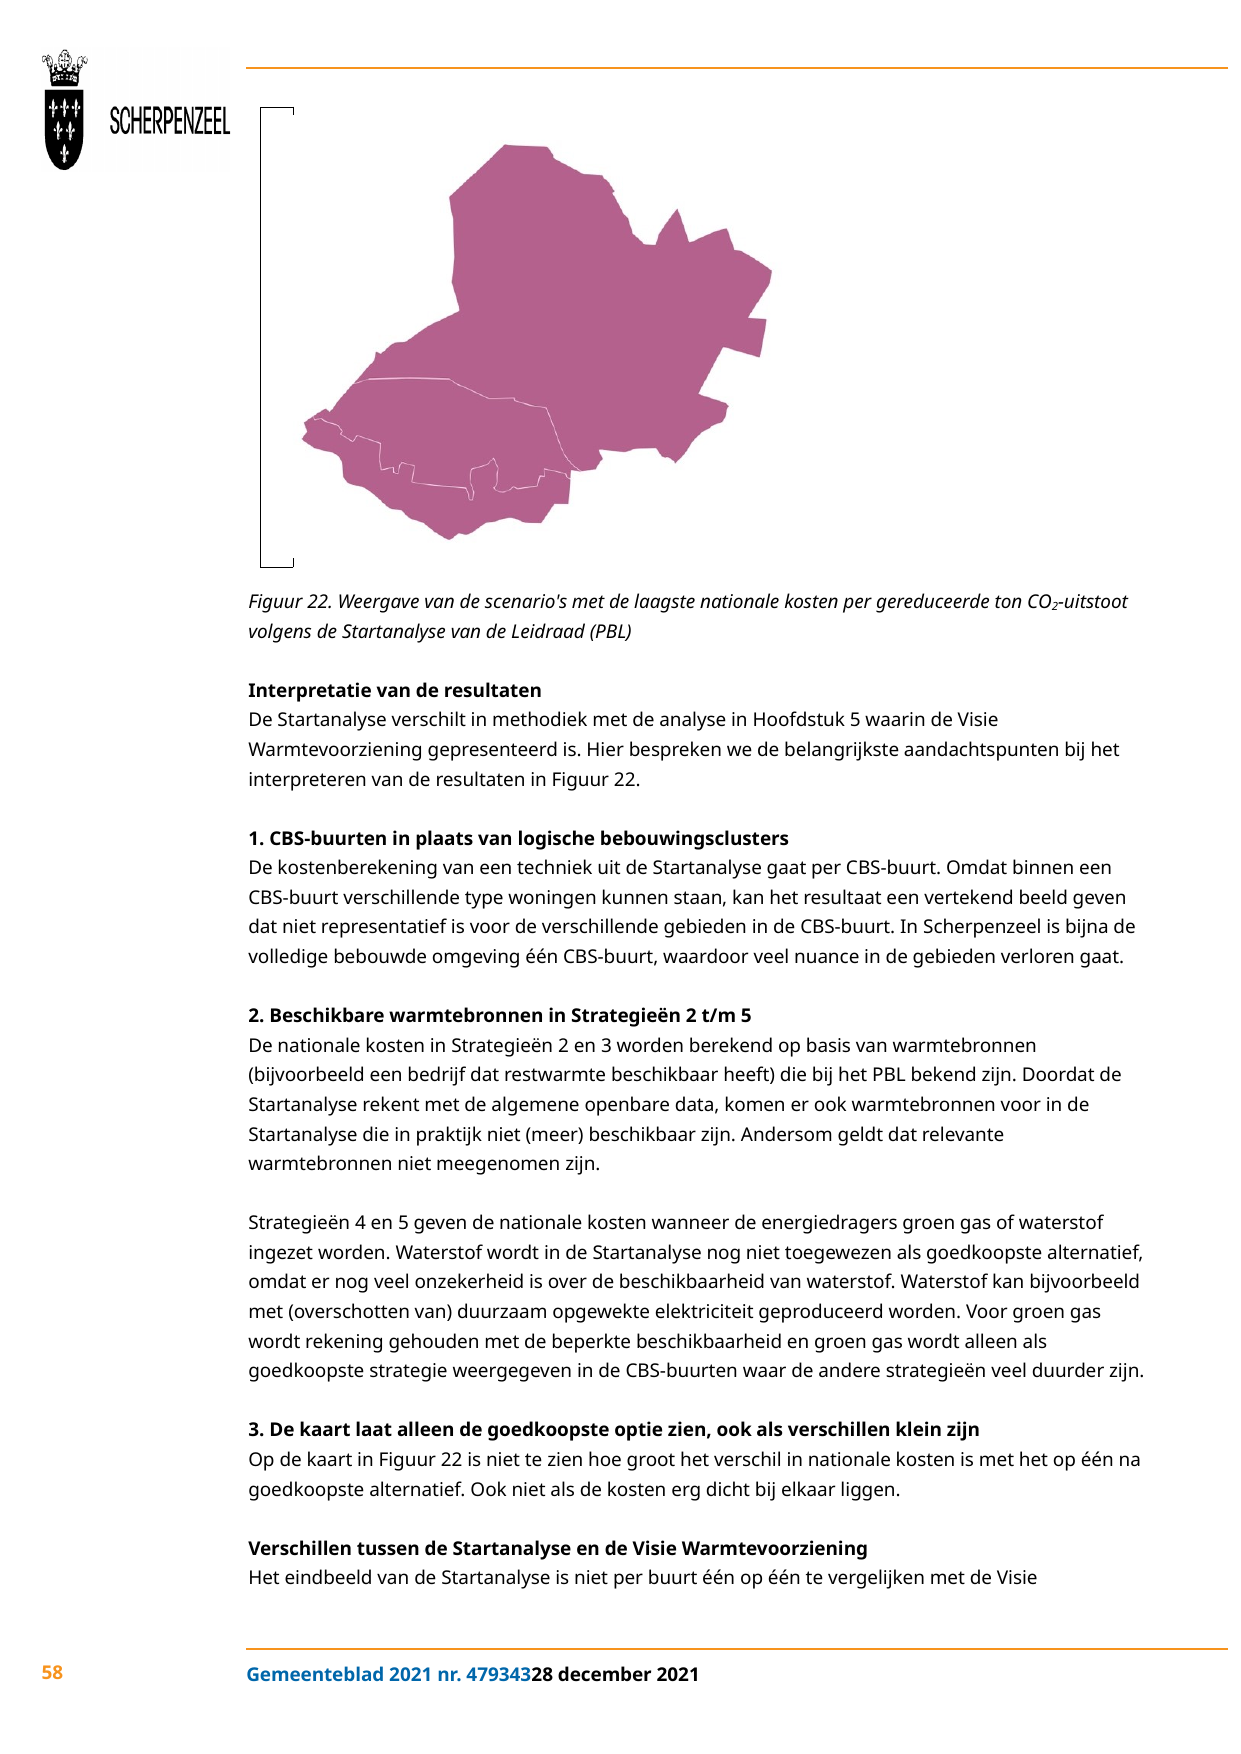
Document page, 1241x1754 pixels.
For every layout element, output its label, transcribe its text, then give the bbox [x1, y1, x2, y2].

text Verschillen tussen de Startanalyse en de Visie Warmtevoorziening [248, 1535, 1152, 1561]
text De nationale kosten in Strategieën 2 en 3 worden berekend op basis van warmtebronnen (bijvoorbeeld een bedrijf dat restwarmte beschikbaar heeft) die bij het PBL bekend zijn. Doordat de Startanalyse rekent met de algemene openbare data, komen er ook warmtebronnen voor in de Startanalyse die in praktijk niet (meer) beschikbaar zijn. Andersom geldt dat relevante warmtebronnen niet meegenomen zijn. [248, 1032, 1152, 1176]
text Op de kaart in Figuur 22 is niet te zien hoe groot het verschil in nationale kosten is met het op één na goedkoopste alternatief. Ook niet als de kosten erg dicht bij elkaar liggen. [248, 1446, 1152, 1501]
text 2. Beschikbare warmtebronnen in Strategieën 2 t/m 5 [248, 1002, 1152, 1028]
text 3. De kaart laat alleen de goedkoopste optie zien, ook als verschillen klein zijn [248, 1417, 1152, 1442]
picture [268, 115, 860, 558]
text Interpretatie van de resultaten [248, 677, 1152, 703]
picture [41, 47, 231, 172]
text Figuur 22. Weergave van de scenario's met de laagste nationale kosten per gereduceerde ton CO2-uitstoot volgens de Startanalyse van de Leidraad (PBL) [248, 588, 1152, 643]
text De kostenberekening van een techniek uit de Startanalyse gaat per CBS-buurt. Omdat binnen een CBS-buurt verschillende type woningen kunnen staan, kan het resultaat een vertekend beeld geven dat niet representatief is voor de verschillende gebieden in de CBS-buurt. In Scherpenzeel is bijna de volledige bebouwde omgeving één CBS-buurt, waardoor veel nuance in de gebieden verloren gaat. [248, 854, 1152, 969]
text De Startanalyse verschilt in methodiek met de analyse in Hoofdstuk 5 waarin de Visie Warmtevoorziening gepresenteerd is. Hier bespreken we de belangrijkste aandachtspunten bij het interpreteren van de resultaten in Figuur 22. [248, 707, 1152, 791]
text Het eindbeeld van de Startanalyse is niet per buurt één op één te vergelijken met de Visie [248, 1564, 1152, 1590]
text Strategieën 4 en 5 geven de nationale kosten wanneer de energiedragers groen gas of waterstof ingezet worden. Waterstof wordt in de Startanalyse nog niet toegewezen als goedkoopste alternatief, omdat er nog veel onzekerheid is over de beschikbaarheid van waterstof. Waterstof kan bijvoorbeeld met (overschotten van) duurzaam opgewekte elektriciteit geproduceerd worden. Voor groen gas wordt rekening gehouden met de beperkte beschikbaarheid en groen gas wordt alleen als goedkoopste strategie weergegeven in de CBS-buurten waar de andere strategieën veel duurder zijn. [248, 1209, 1152, 1383]
text 1. CBS-buurten in plaats van logische bebouwingsclusters [248, 825, 1152, 851]
